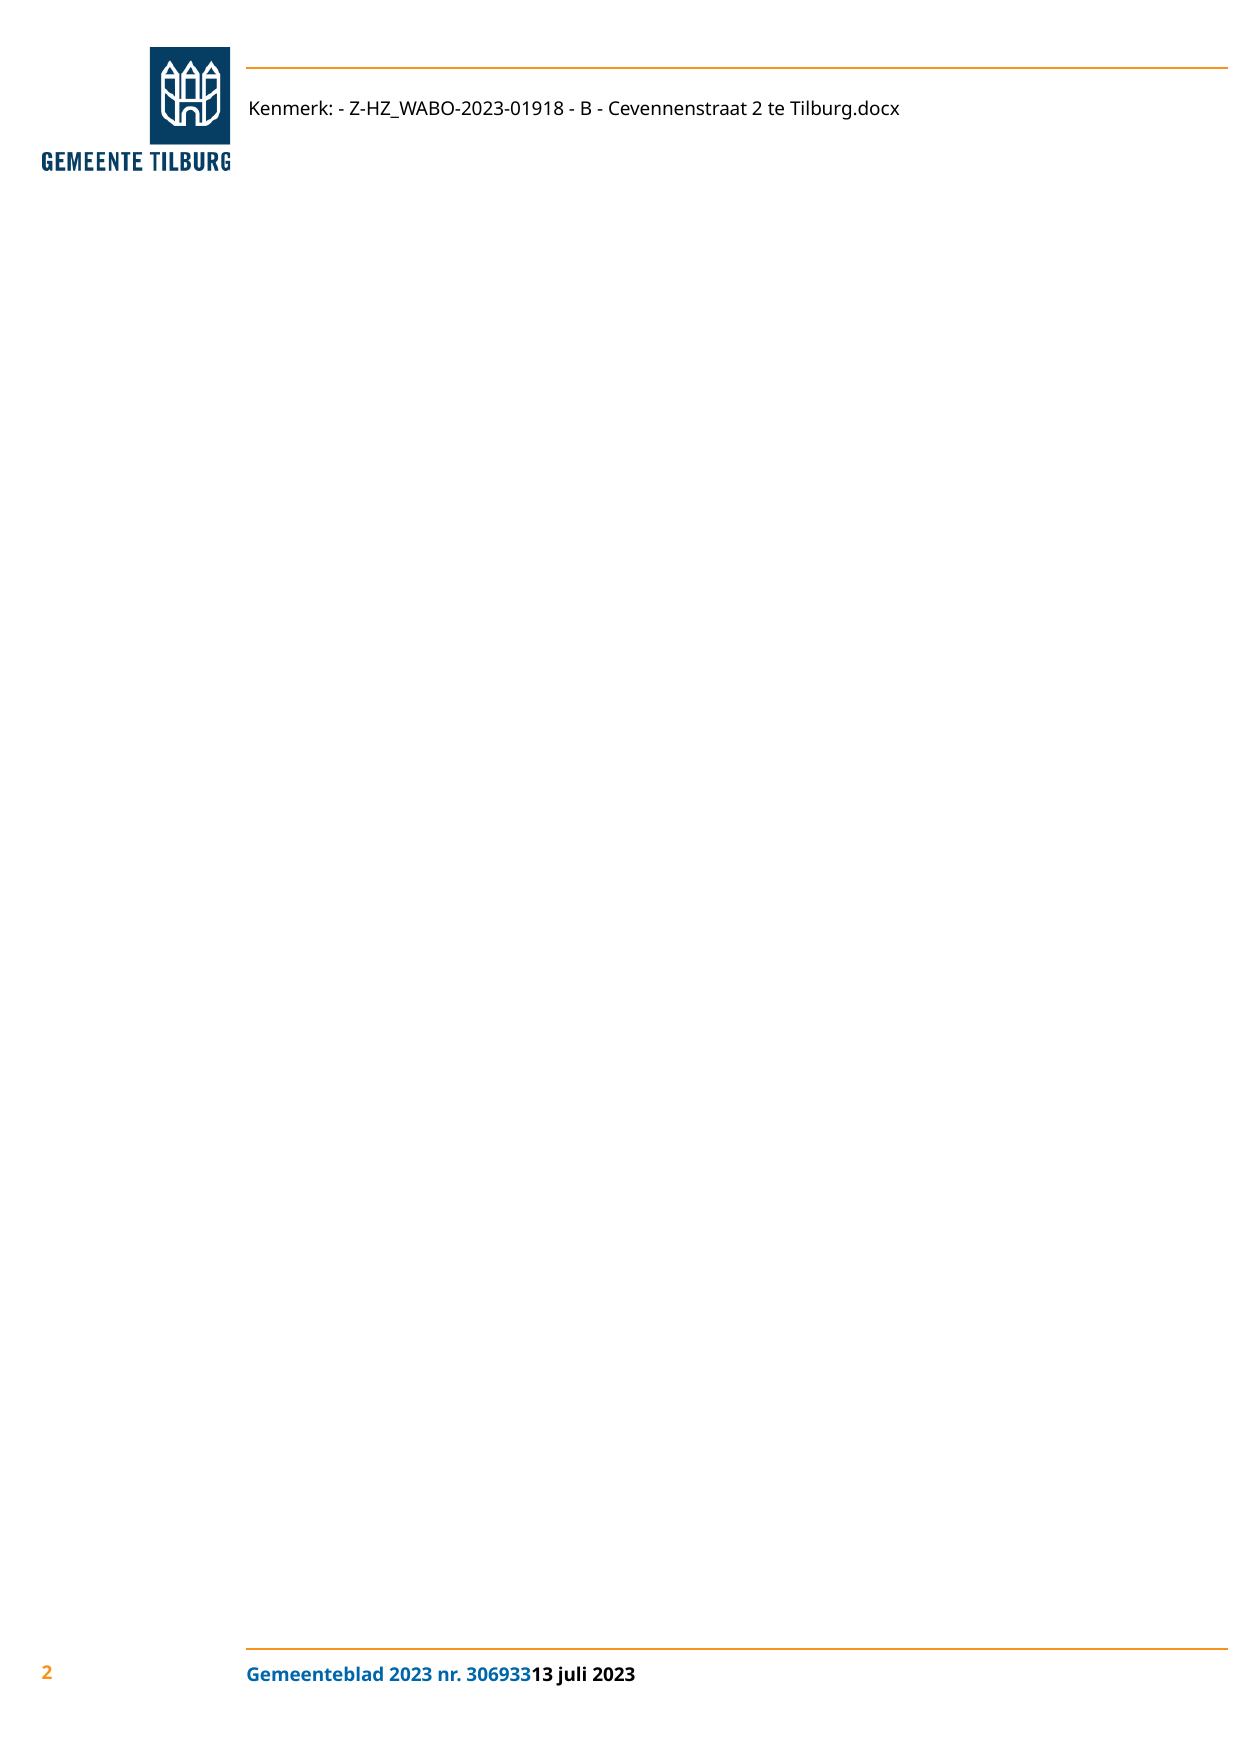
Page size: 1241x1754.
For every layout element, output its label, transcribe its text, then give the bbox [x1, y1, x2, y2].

text Kenmerk: - Z-HZ_WABO-2023-01918 - B - Cevennenstraat 2 te Tilburg.docx [248, 95, 1152, 121]
picture [41, 47, 231, 172]
